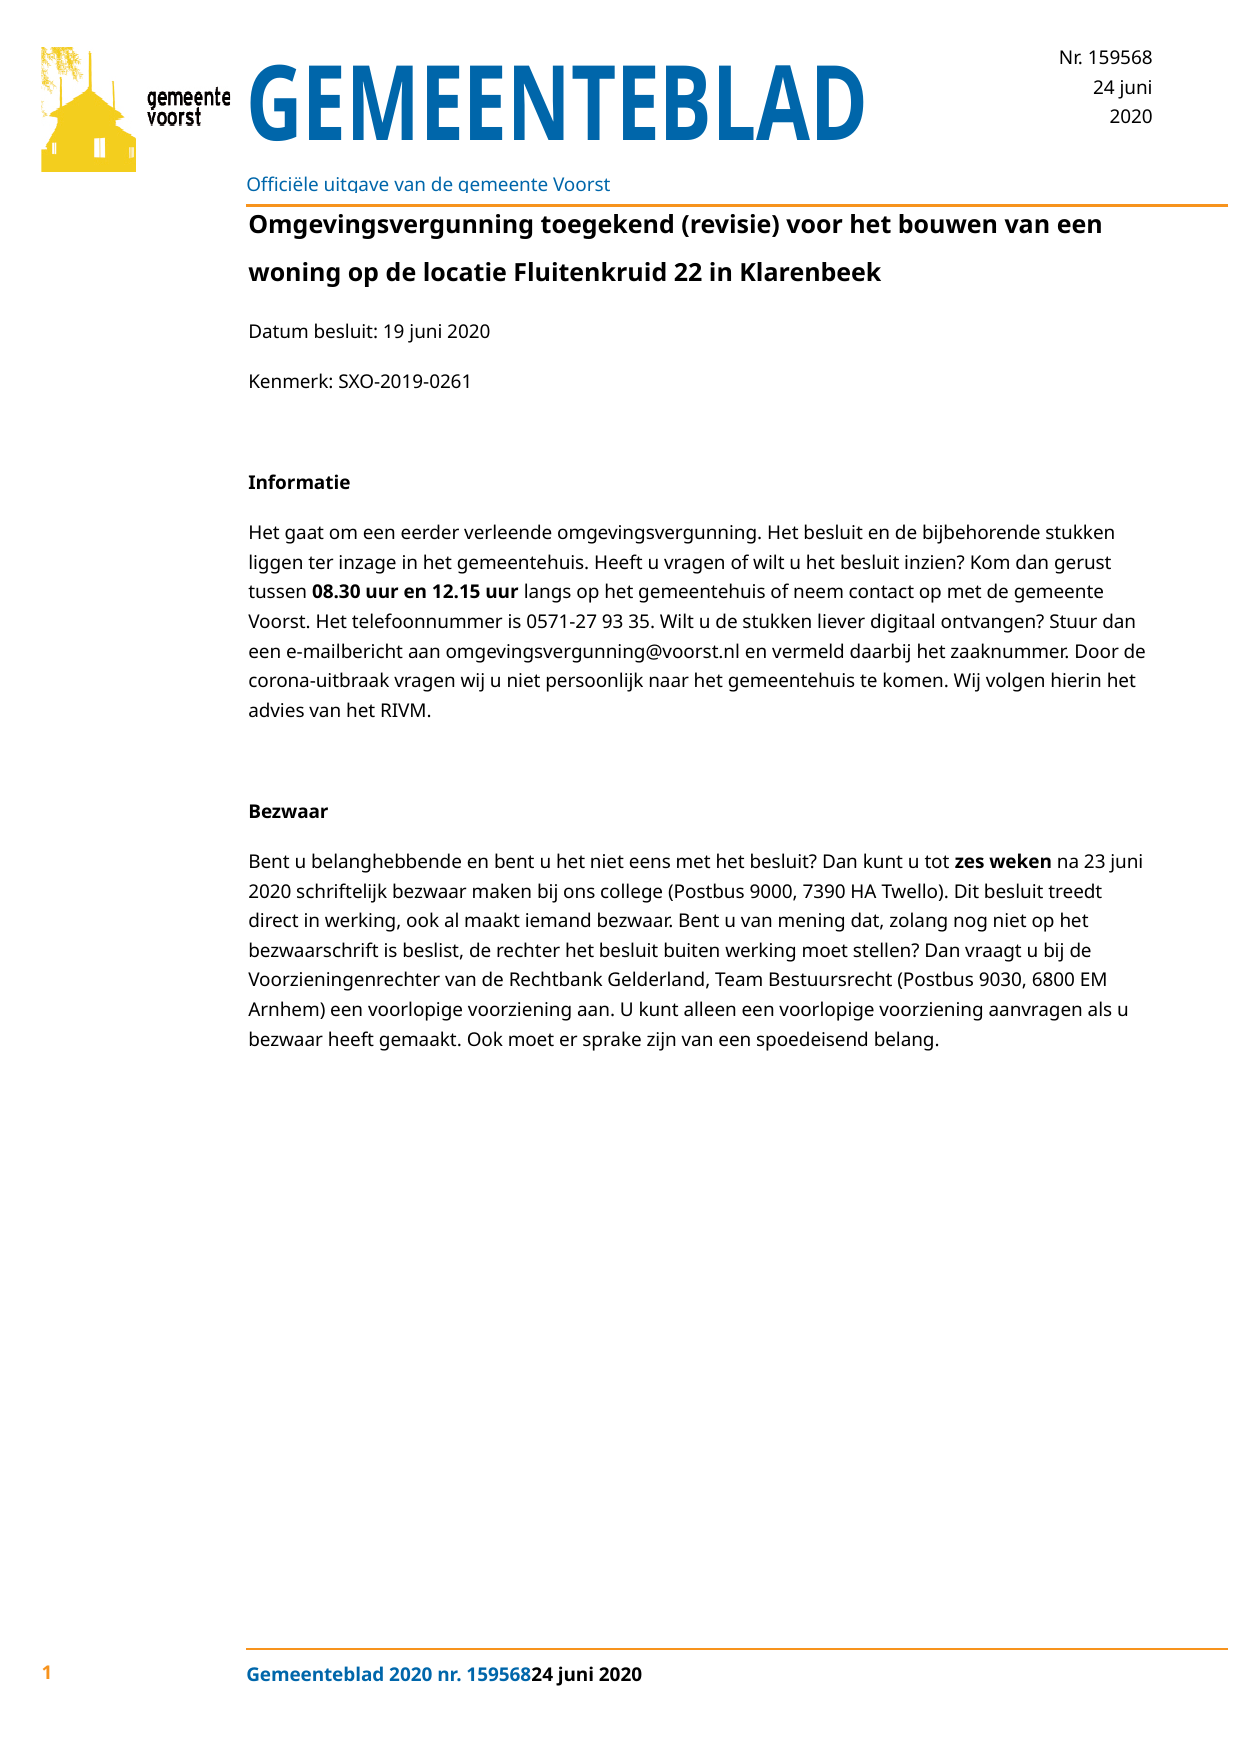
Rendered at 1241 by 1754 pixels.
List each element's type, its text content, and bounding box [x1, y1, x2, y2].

text Het gaat om een eerder verleende omgevingsvergunning. Het besluit en de bijbehorende stukken liggen ter inzage in het gemeentehuis. Heeft u vragen of wilt u het besluit inzien? Kom dan gerust tussen 08.30 uur en 12.15 uur langs op het gemeentehuis of neem contact op met de gemeente Voorst. Het telefoonnummer is 0571-27 93 35. Wilt u de stukken liever digitaal ontvangen? Stuur dan een e-mailbericht aan omgevingsvergunning@voorst.nl en vermeld daarbij het zaaknummer. Door de corona-uitbraak vragen wij u niet persoonlijk naar het gemeentehuis te komen. Wij volgen hierin het advies van het RIVM. [248, 519, 1152, 723]
text Informatie [248, 469, 1152, 495]
text Datum besluit: 19 juni 2020 [248, 318, 1152, 344]
text Bent u belanghebbende en bent u het niet eens met het besluit? Dan kunt u tot zes weken na 23 juni 2020 schriftelijk bezwaar maken bij ons college (Postbus 9000, 7390 HA Twello). Dit besluit treedt direct in werking, ook al maakt iemand bezwaar. Bent u van mening dat, zolang nog niet op het bezwaarschrift is beslist, de rechter het besluit buiten werking moet stellen? Dan vraagt u bij de Voorzieningenrechter van de Rechtbank Gelderland, Team Bestuursrecht (Postbus 9030, 6800 EM Arnhem) een voorlopige voorziening aan. U kunt alleen een voorlopige voorziening aanvragen als u bezwaar heeft gemaakt. Ook moet er sprake zijn van een spoedeisend belang. [248, 848, 1152, 1052]
text Kenmerk: SXO-2019-0261 [248, 368, 1152, 394]
text Omgevingsvergunning toegekend (revisie) voor het bouwen van een woning op de locatie Fluitenkruid 22 in Klarenbeek [248, 207, 1152, 288]
text Bezwaar [248, 798, 1152, 824]
picture [41, 47, 231, 172]
